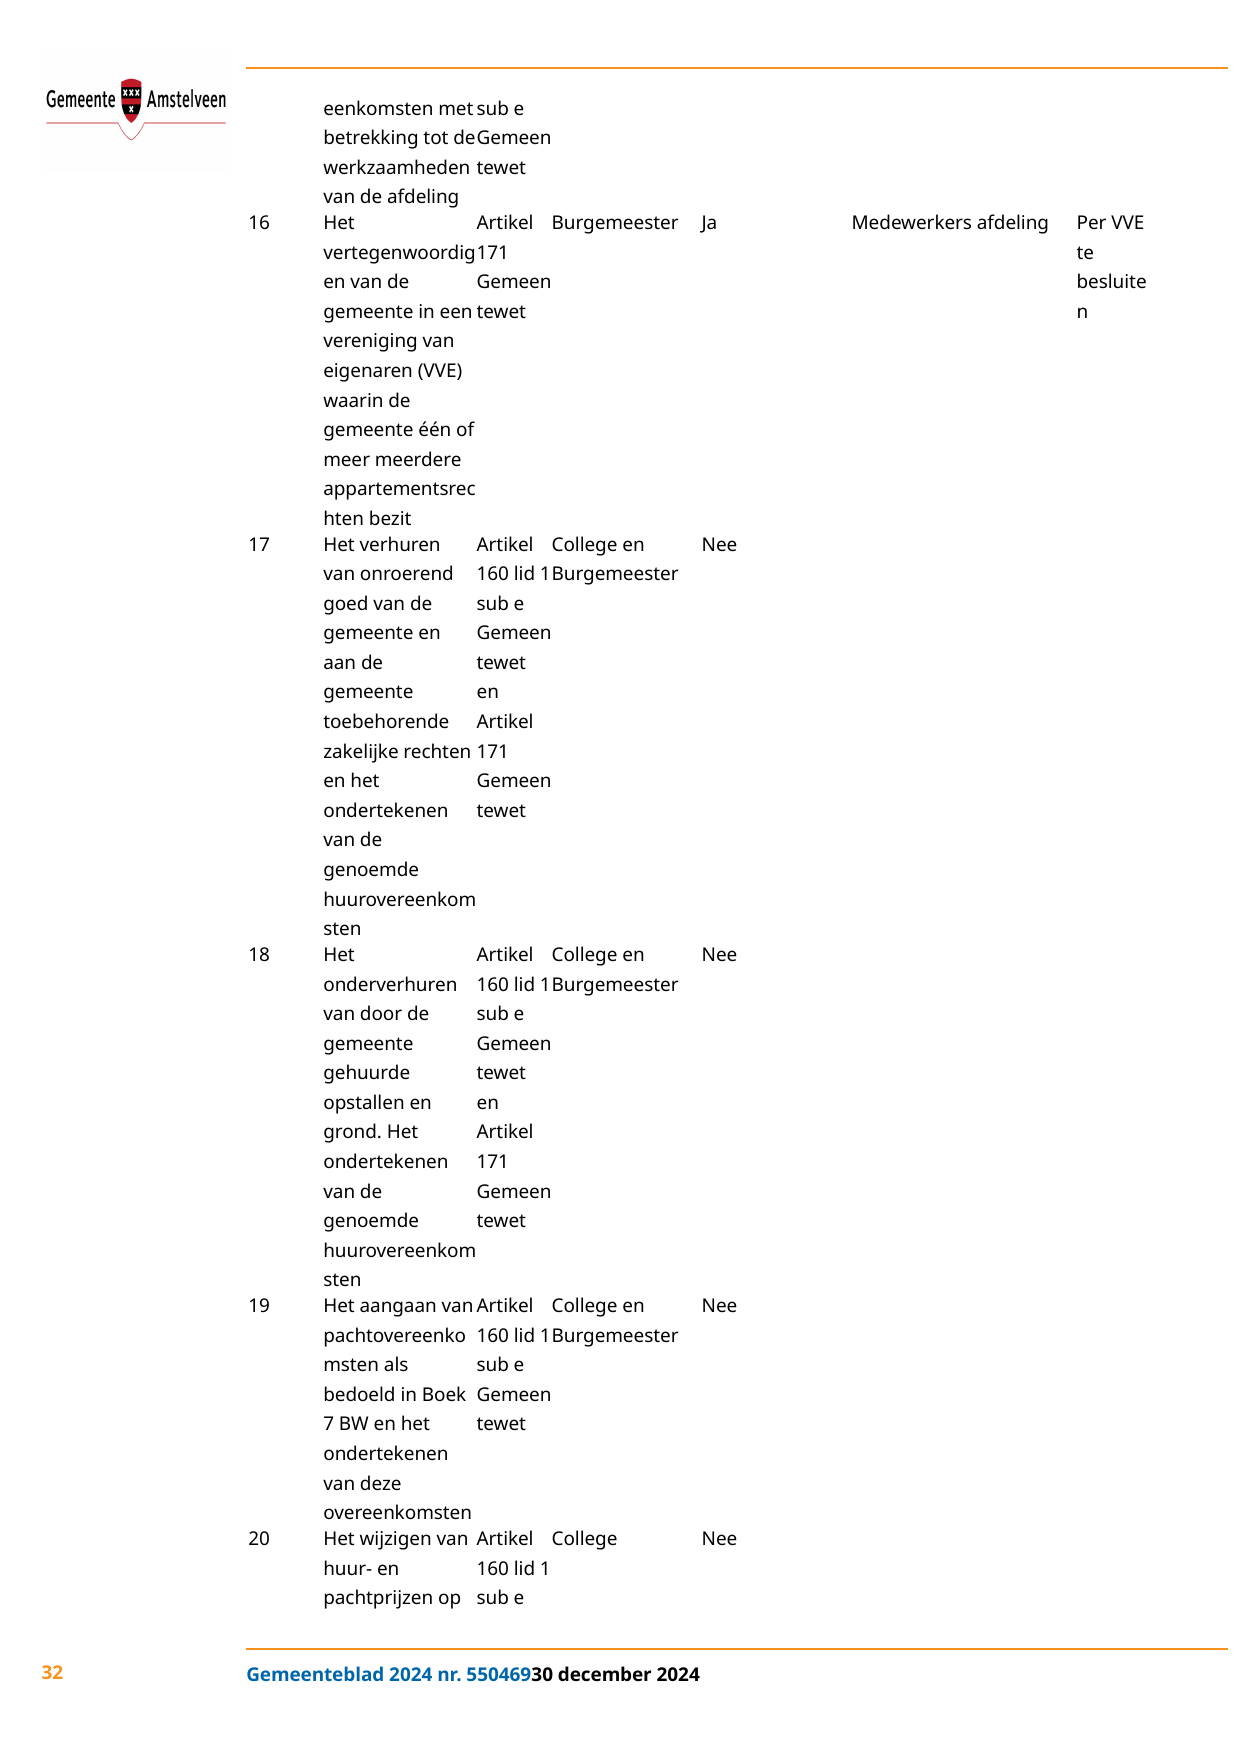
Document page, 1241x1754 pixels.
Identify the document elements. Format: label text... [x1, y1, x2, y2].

table_cell [851, 1525, 1076, 1610]
table_cell [851, 1292, 1076, 1525]
picture [41, 47, 231, 172]
table_cell Het verhuren van onroerend goed van de gemeente en aan de gemeente toebehorende zakelijke rechten en het ondertekenen van de genoemde huurovereenkomsten [323, 531, 476, 941]
table_cell Medewerkers afdeling [851, 209, 1076, 531]
table_cell [248, 95, 323, 209]
table_cell College en Burgemeester [551, 531, 701, 941]
table_cell 18 [248, 941, 323, 1292]
table_cell Het vertegenwoordigen van de gemeente in een vereniging van eigenaren (VVE) waarin de gemeente één of meer meerdere appartementsrechten bezit [323, 209, 476, 531]
table_cell 20 [248, 1525, 323, 1610]
table_cell [851, 531, 1076, 941]
table_cell eenkomsten met betrekking tot de werkzaamheden van de afdeling [323, 95, 476, 209]
table_cell [851, 941, 1076, 1292]
table_cell Burgemeester [551, 209, 701, 531]
table_cell Artikel 160 lid 1 sub e Gemeentewet en Artikel 171 Gemeentewet [476, 941, 551, 1292]
table_cell Artikel 160 lid 1 sub e Gemeentewet [476, 1292, 551, 1525]
table_cell Artikel 160 lid 1 sub e [476, 1525, 551, 1610]
table_cell Nee [701, 941, 851, 1292]
table_cell Nee [701, 1292, 851, 1525]
table_cell [701, 95, 851, 209]
table_cell Artikel 171 Gemeentewet [476, 209, 551, 531]
table_cell sub e Gemeentewet [476, 95, 551, 209]
table_cell 17 [248, 531, 323, 941]
table_cell [1076, 1525, 1152, 1610]
table_cell Het wijzigen van huur- en pachtprijzen op [323, 1525, 476, 1610]
table_cell Ja [701, 209, 851, 531]
table_cell 19 [248, 1292, 323, 1525]
table_cell Nee [701, 531, 851, 941]
table_cell [1076, 941, 1152, 1292]
table_cell College en Burgemeester [551, 1292, 701, 1525]
table_cell 16 [248, 209, 323, 531]
table_cell [1076, 95, 1152, 209]
table_cell Het aangaan van pachtovereenkomsten als bedoeld in Boek 7 BW en het ondertekenen van deze overeenkomsten [323, 1292, 476, 1525]
table_cell Nee [701, 1525, 851, 1610]
table_cell Per VVE te besluiten [1076, 209, 1152, 531]
table_cell [1076, 1292, 1152, 1525]
table_cell College en Burgemeester [551, 941, 701, 1292]
table_cell Het onderverhuren van door de gemeente gehuurde opstallen en grond. Het ondertekenen van de genoemde huurovereenkomsten [323, 941, 476, 1292]
table_cell [551, 95, 701, 209]
table_cell [851, 95, 1076, 209]
table_cell College [551, 1525, 701, 1610]
table_cell [1076, 531, 1152, 941]
table_cell Artikel 160 lid 1 sub e Gemeentewet en Artikel 171 Gemeentewet [476, 531, 551, 941]
